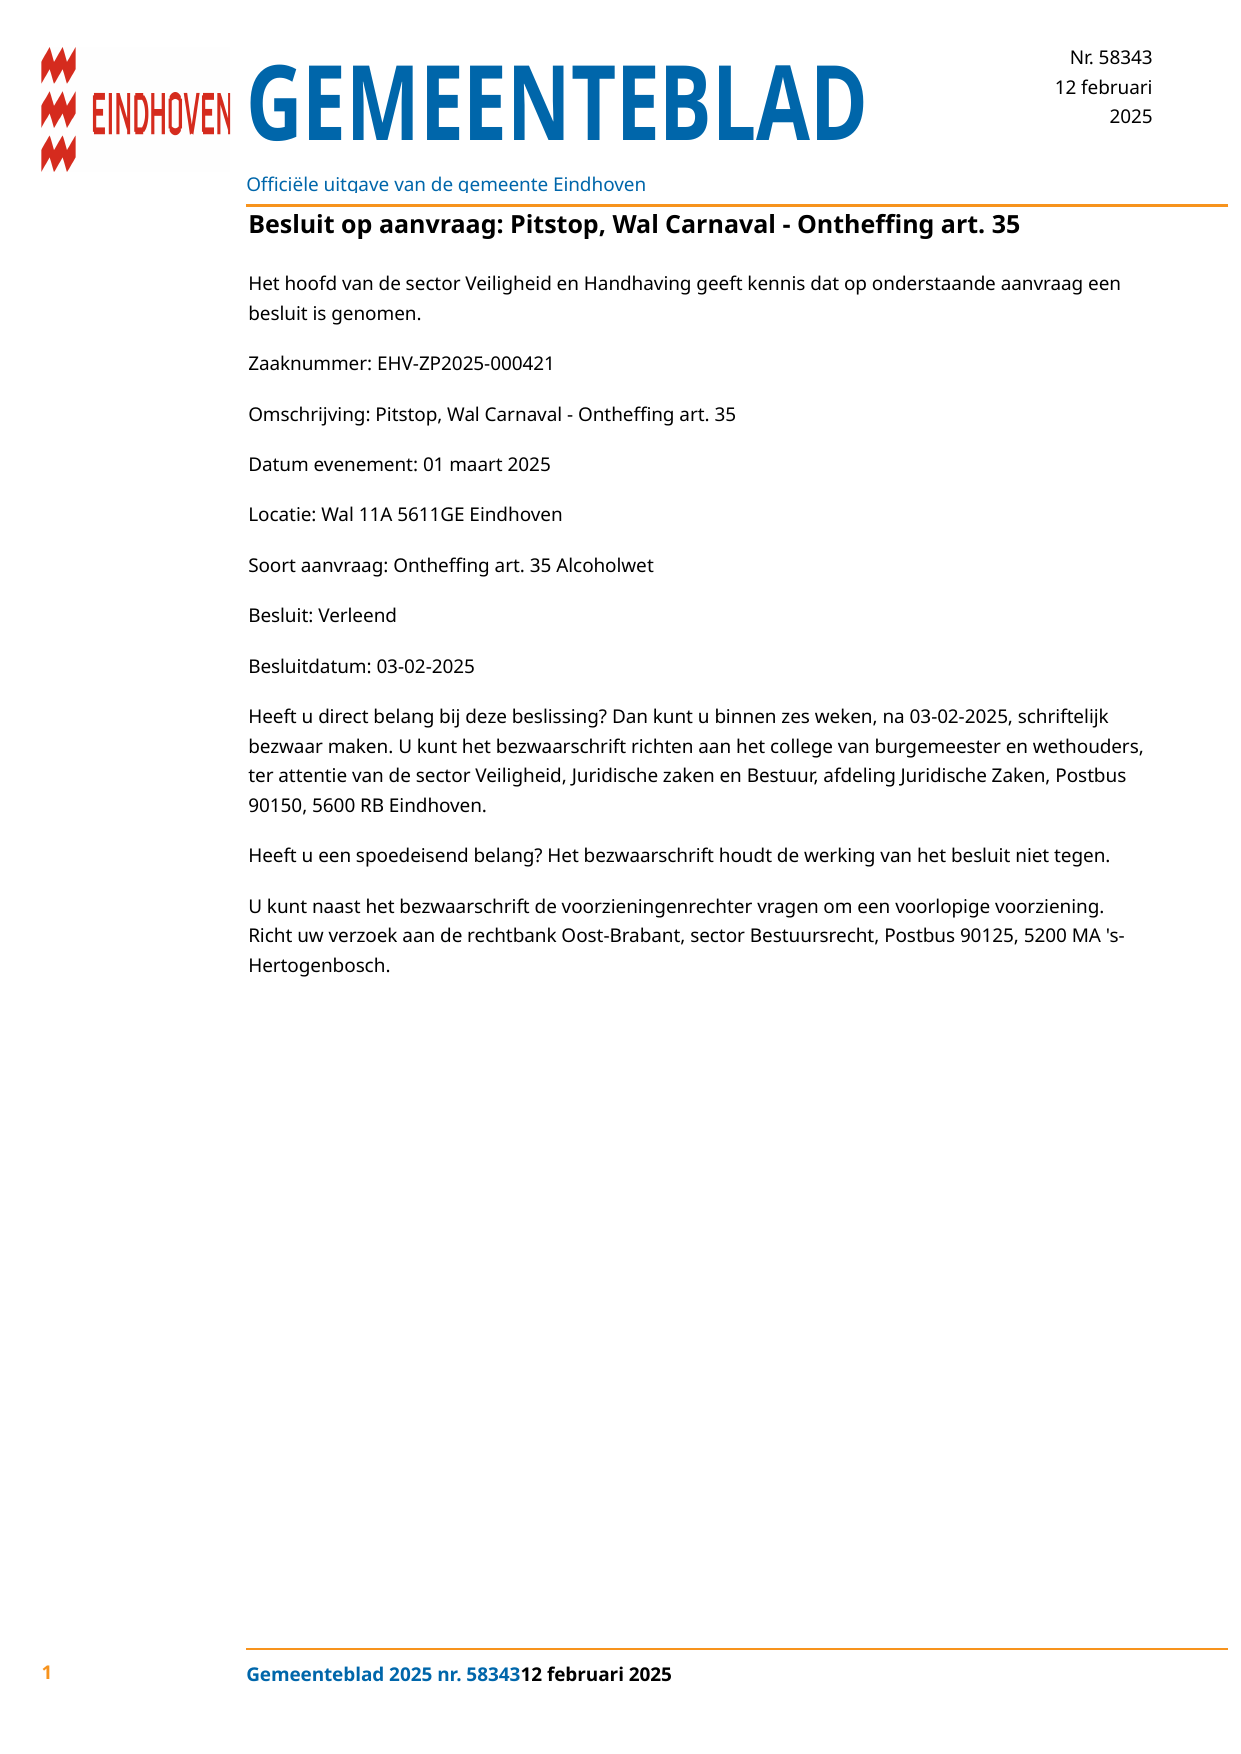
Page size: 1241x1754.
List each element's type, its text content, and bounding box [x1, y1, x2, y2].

text Besluit op aanvraag: Pitstop, Wal Carnaval - Ontheffing art. 35 [248, 207, 1152, 241]
text Datum evenement: 01 maart 2025 [248, 451, 1152, 477]
text Zaaknummer: EHV-ZP2025-000421 [248, 350, 1152, 376]
picture [41, 47, 231, 172]
text U kunt naast het bezwaarschrift de voorzieningenrechter vragen om een voorlopige voorziening. Richt uw verzoek aan de rechtbank Oost-Brabant, sector Bestuursrecht, Postbus 90125, 5200 MA 's-Hertogenbosch. [248, 893, 1152, 978]
text Soort aanvraag: Ontheffing art. 35 Alcoholwet [248, 552, 1152, 578]
text Locatie: Wal 11A 5611GE Eindhoven [248, 502, 1152, 527]
text Heeft u direct belang bij deze beslissing? Dan kunt u binnen zes weken, na 03-02-2025, schriftelijk bezwaar maken. U kunt het bezwaarschrift richten aan het college van burgemeester en wethouders, ter attentie van de sector Veiligheid, Juridische zaken en Bestuur, afdeling Juridische Zaken, Postbus 90150, 5600 RB Eindhoven. [248, 703, 1152, 818]
text Omschrijving: Pitstop, Wal Carnaval - Ontheffing art. 35 [248, 401, 1152, 426]
text Het hoofd van de sector Veiligheid en Handhaving geeft kennis dat op onderstaande aanvraag een besluit is genomen. [248, 270, 1152, 326]
text Heeft u een spoedeisend belang? Het bezwaarschrift houdt de werking van het besluit niet tegen. [248, 842, 1152, 868]
text Besluit: Verleend [248, 602, 1152, 628]
text Besluitdatum: 03-02-2025 [248, 653, 1152, 678]
